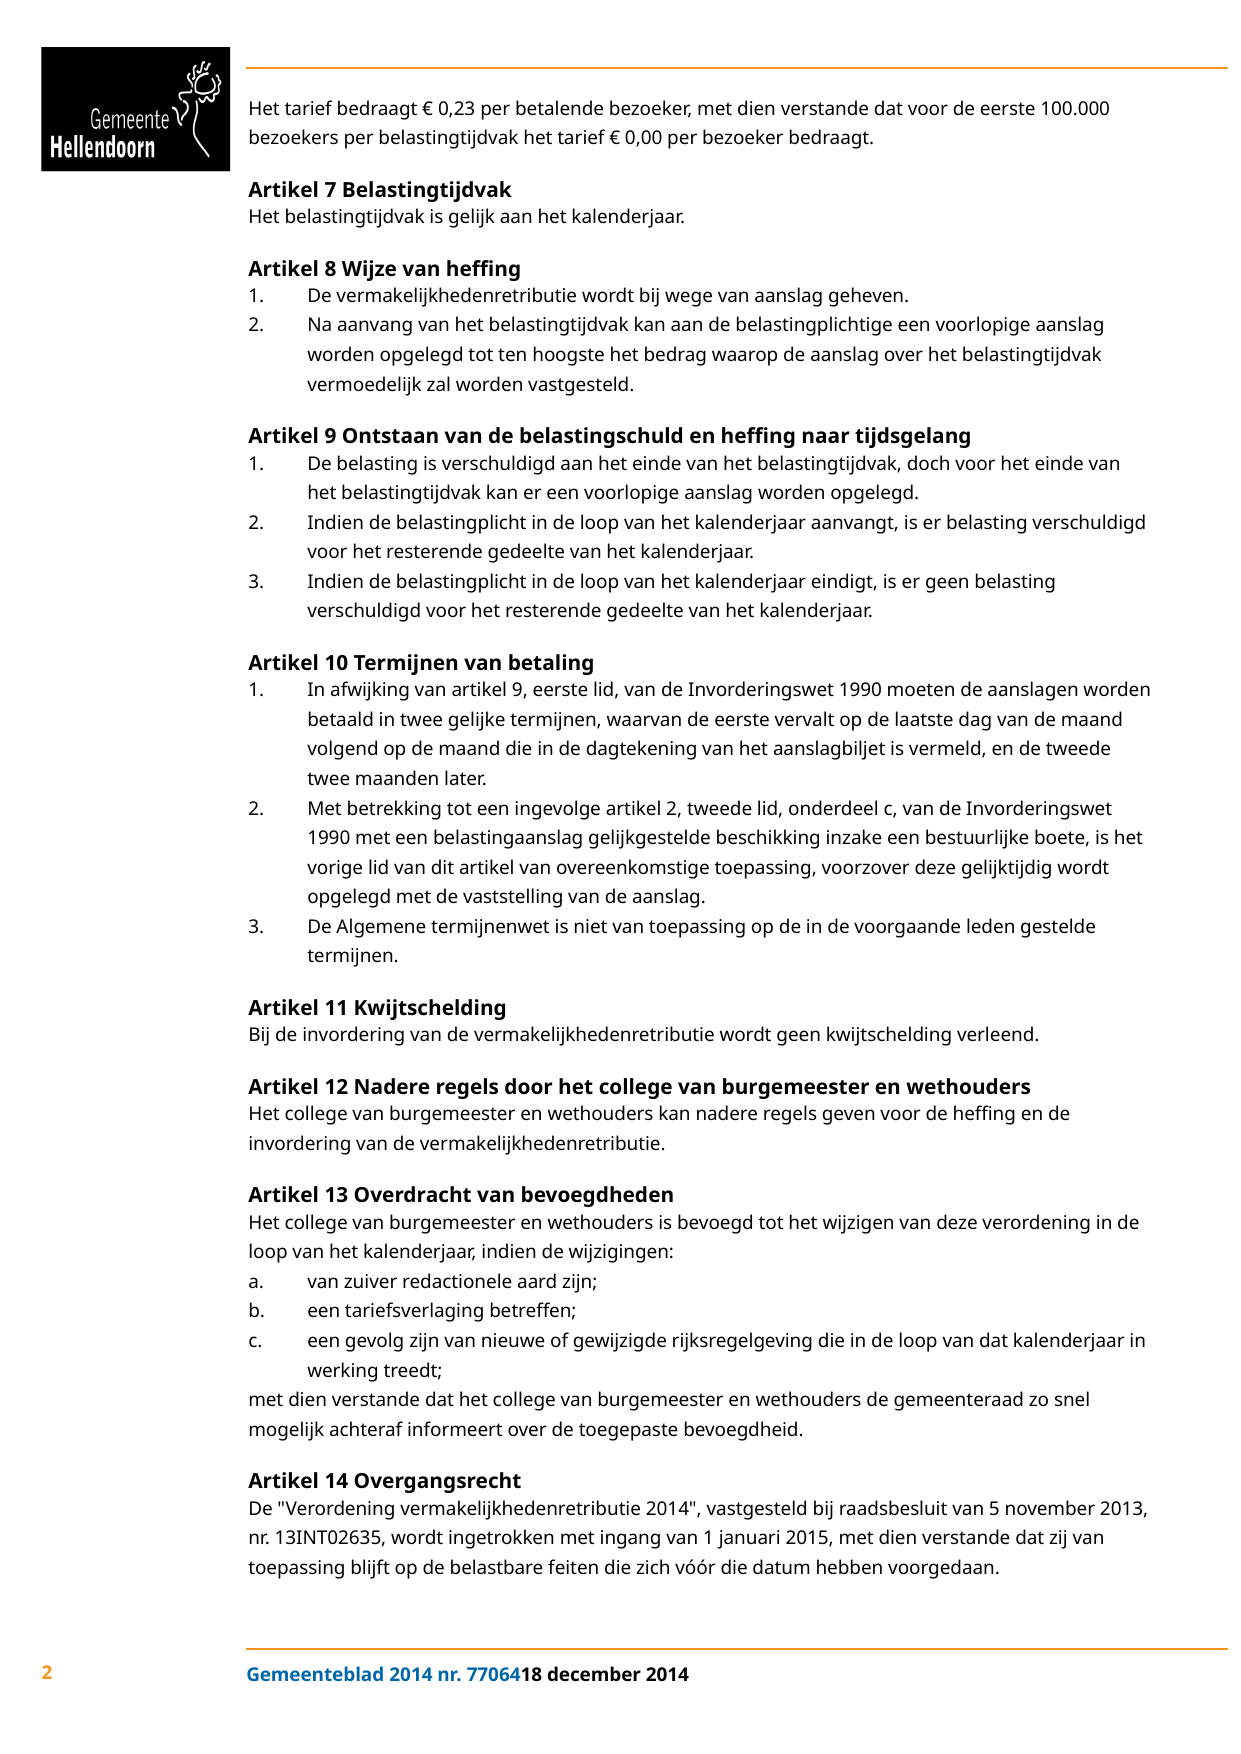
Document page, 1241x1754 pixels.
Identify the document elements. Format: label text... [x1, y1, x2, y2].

list Indien de belastingplicht in de loop van het kalenderjaar aanvangt, is er belasting verschuldigd voor het resterende gedeelte van het kalenderjaar. [248, 509, 1152, 564]
list De belasting is verschuldigd aan het einde van het belastingtijdvak, doch voor het einde van het belastingtijdvak kan er een voorlopige aanslag worden opgelegd. [248, 450, 1152, 505]
text Artikel 9 Ontstaan van de belastingschuld en heffing naar tijdsgelang [248, 421, 1152, 450]
text Artikel 8 Wijze van heffing [248, 254, 1152, 282]
text Artikel 13 Overdracht van bevoegdheden [248, 1180, 1152, 1209]
text Artikel 7 Belastingtijdvak [248, 175, 1152, 203]
text Het college van burgemeester en wethouders is bevoegd tot het wijzigen van deze verordening in de loop van het kalenderjaar, indien de wijzigingen: [248, 1209, 1152, 1264]
list een gevolg zijn van nieuwe of gewijzigde rijksregelgeving die in de loop van dat kalenderjaar in werking treedt; [248, 1327, 1152, 1382]
list Na aanvang van het belastingtijdvak kan aan de belastingplichtige een voorlopige aanslag worden opgelegd tot ten hoogste het bedrag waarop de aanslag over het belastingtijdvak vermoedelijk zal worden vastgesteld. [248, 312, 1152, 397]
text Artikel 14 Overgangsrecht [248, 1466, 1152, 1495]
text Artikel 10 Termijnen van betaling [248, 648, 1152, 676]
list een tariefsverlaging betreffen; [248, 1298, 1152, 1323]
list Indien de belastingplicht in de loop van het kalenderjaar eindigt, is er geen belasting verschuldigd voor het resterende gedeelte van het kalenderjaar. [248, 568, 1152, 623]
text met dien verstande dat het college van burgemeester en wethouders de gemeenteraad zo snel mogelijk achteraf informeert over de toegepaste bevoegdheid. [248, 1386, 1152, 1442]
text Artikel 12 Nadere regels door het college van burgemeester en wethouders [248, 1072, 1152, 1100]
text Artikel 11 Kwijtschelding [248, 993, 1152, 1022]
text De "Verordening vermakelijkhedenretributie 2014", vastgesteld bij raadsbesluit van 5 november 2013, nr. 13INT02635, wordt ingetrokken met ingang van 1 januari 2015, met dien verstande dat zij van toepassing blijft op de belastbare feiten die zich vóór die datum hebben voorgedaan. [248, 1495, 1152, 1580]
text Bij de invordering van de vermakelijkhedenretributie wordt geen kwijtschelding verleend. [248, 1022, 1152, 1047]
text Het college van burgemeester en wethouders kan nadere regels geven voor de heffing en de invordering van de vermakelijkhedenretributie. [248, 1100, 1152, 1156]
list van zuiver redactionele aard zijn; [248, 1268, 1152, 1294]
list In afwijking van artikel 9, eerste lid, van de Invorderingswet 1990 moeten de aanslagen worden betaald in twee gelijke termijnen, waarvan de eerste vervalt op de laatste dag van de maand volgend op de maand die in de dagtekening van het aanslagbiljet is vermeld, en de tweede twee maanden later. [248, 676, 1152, 791]
text Het tarief bedraagt € 0,23 per betalende bezoeker, met dien verstande dat voor de eerste 100.000 bezoekers per belastingtijdvak het tarief € 0,00 per bezoeker bedraagt. [248, 95, 1152, 150]
text Het belastingtijdvak is gelijk aan het kalenderjaar. [248, 203, 1152, 229]
list De vermakelijkhedenretributie wordt bij wege van aanslag geheven. [248, 282, 1152, 308]
list De Algemene termijnenwet is niet van toepassing op de in de voorgaande leden gestelde termijnen. [248, 913, 1152, 968]
picture [41, 47, 231, 172]
list Met betrekking tot een ingevolge artikel 2, tweede lid, onderdeel c, van de Invorderingswet 1990 met een belastingaanslag gelijkgestelde beschikking inzake een bestuurlijke boete, is het vorige lid van dit artikel van overeenkomstige toepassing, voorzover deze gelijktijdig wordt opgelegd met de vaststelling van de aanslag. [248, 795, 1152, 909]
